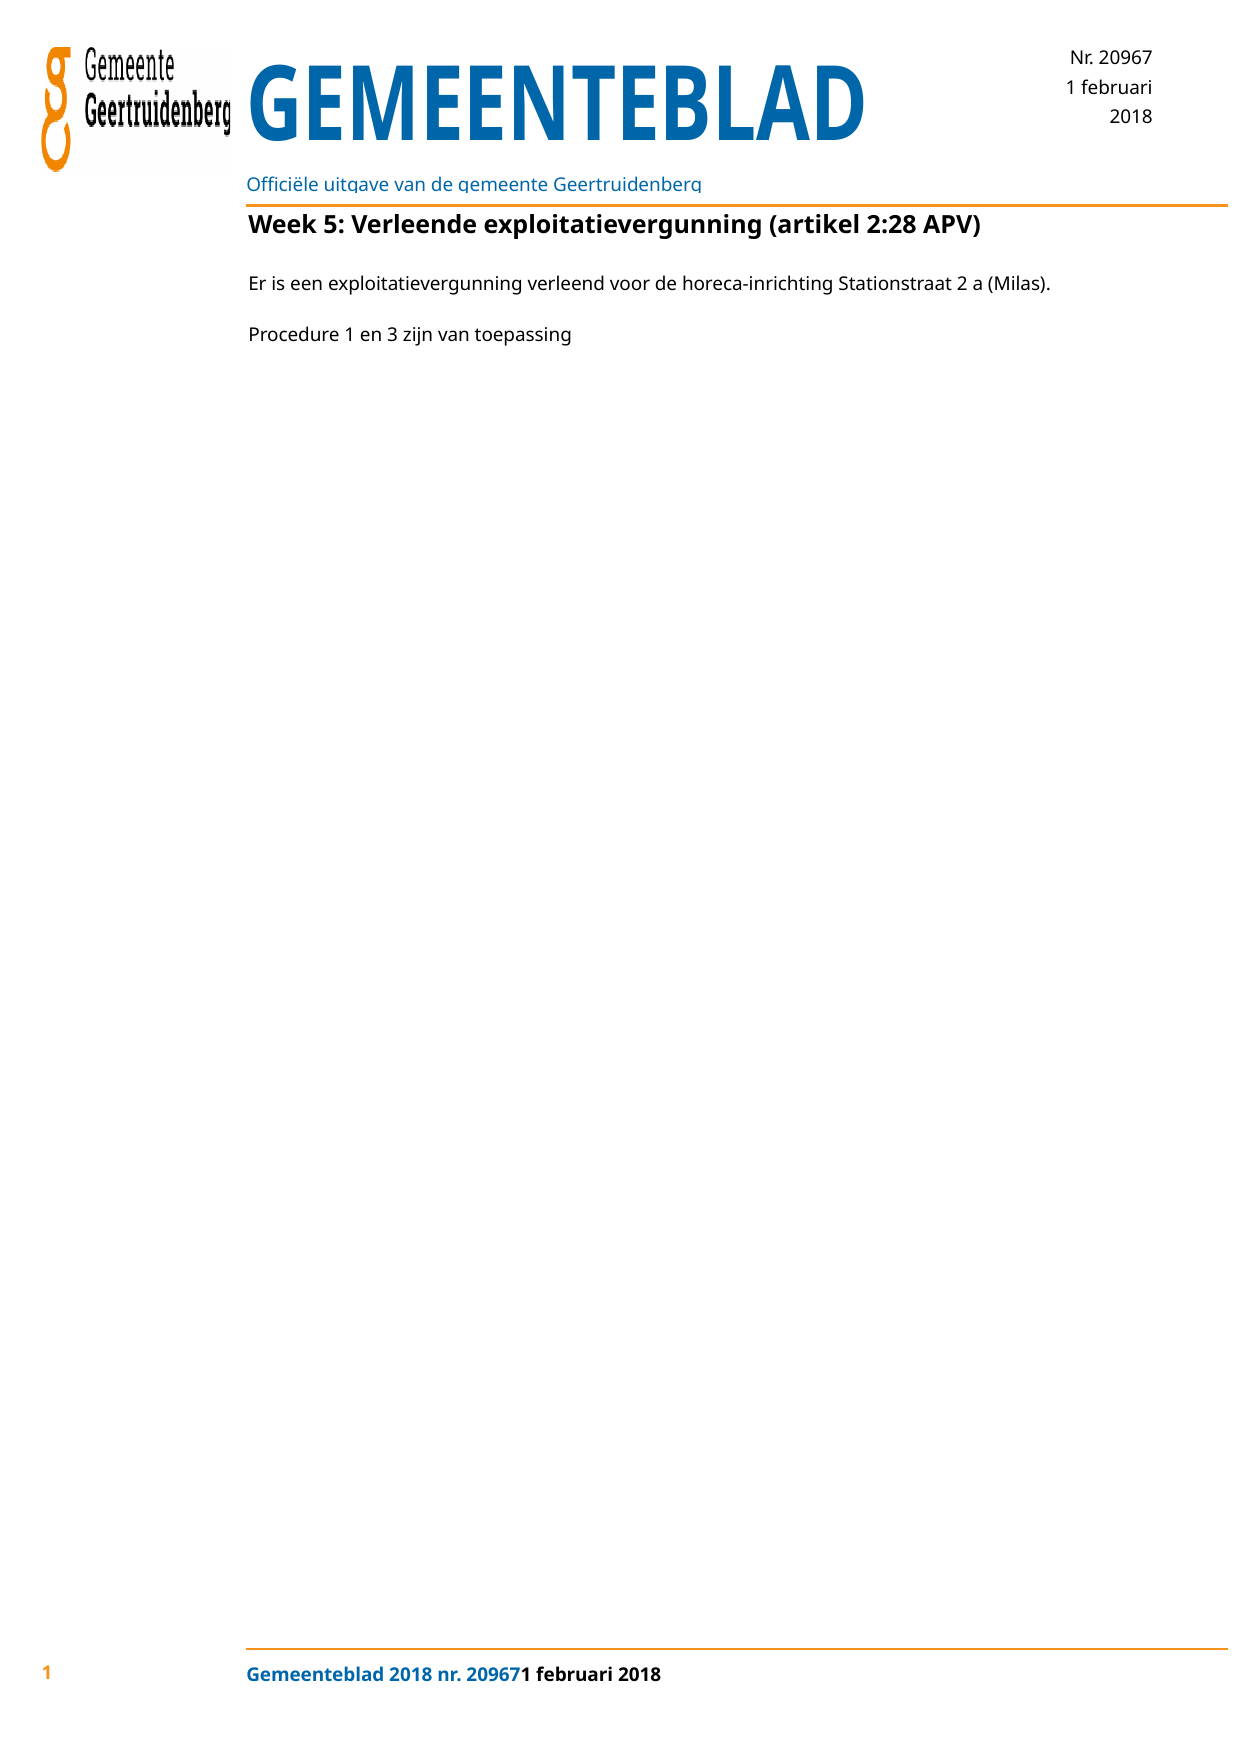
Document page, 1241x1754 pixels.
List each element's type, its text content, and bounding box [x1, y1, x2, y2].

text Procedure 1 en 3 zijn van toepassing [248, 321, 1152, 346]
text Week 5: Verleende exploitatievergunning (artikel 2:28 APV) [248, 207, 1152, 241]
text Er is een exploitatievergunning verleend voor de horeca-inrichting Stationstraat 2 a (Milas). [248, 270, 1152, 296]
picture [41, 47, 231, 172]
